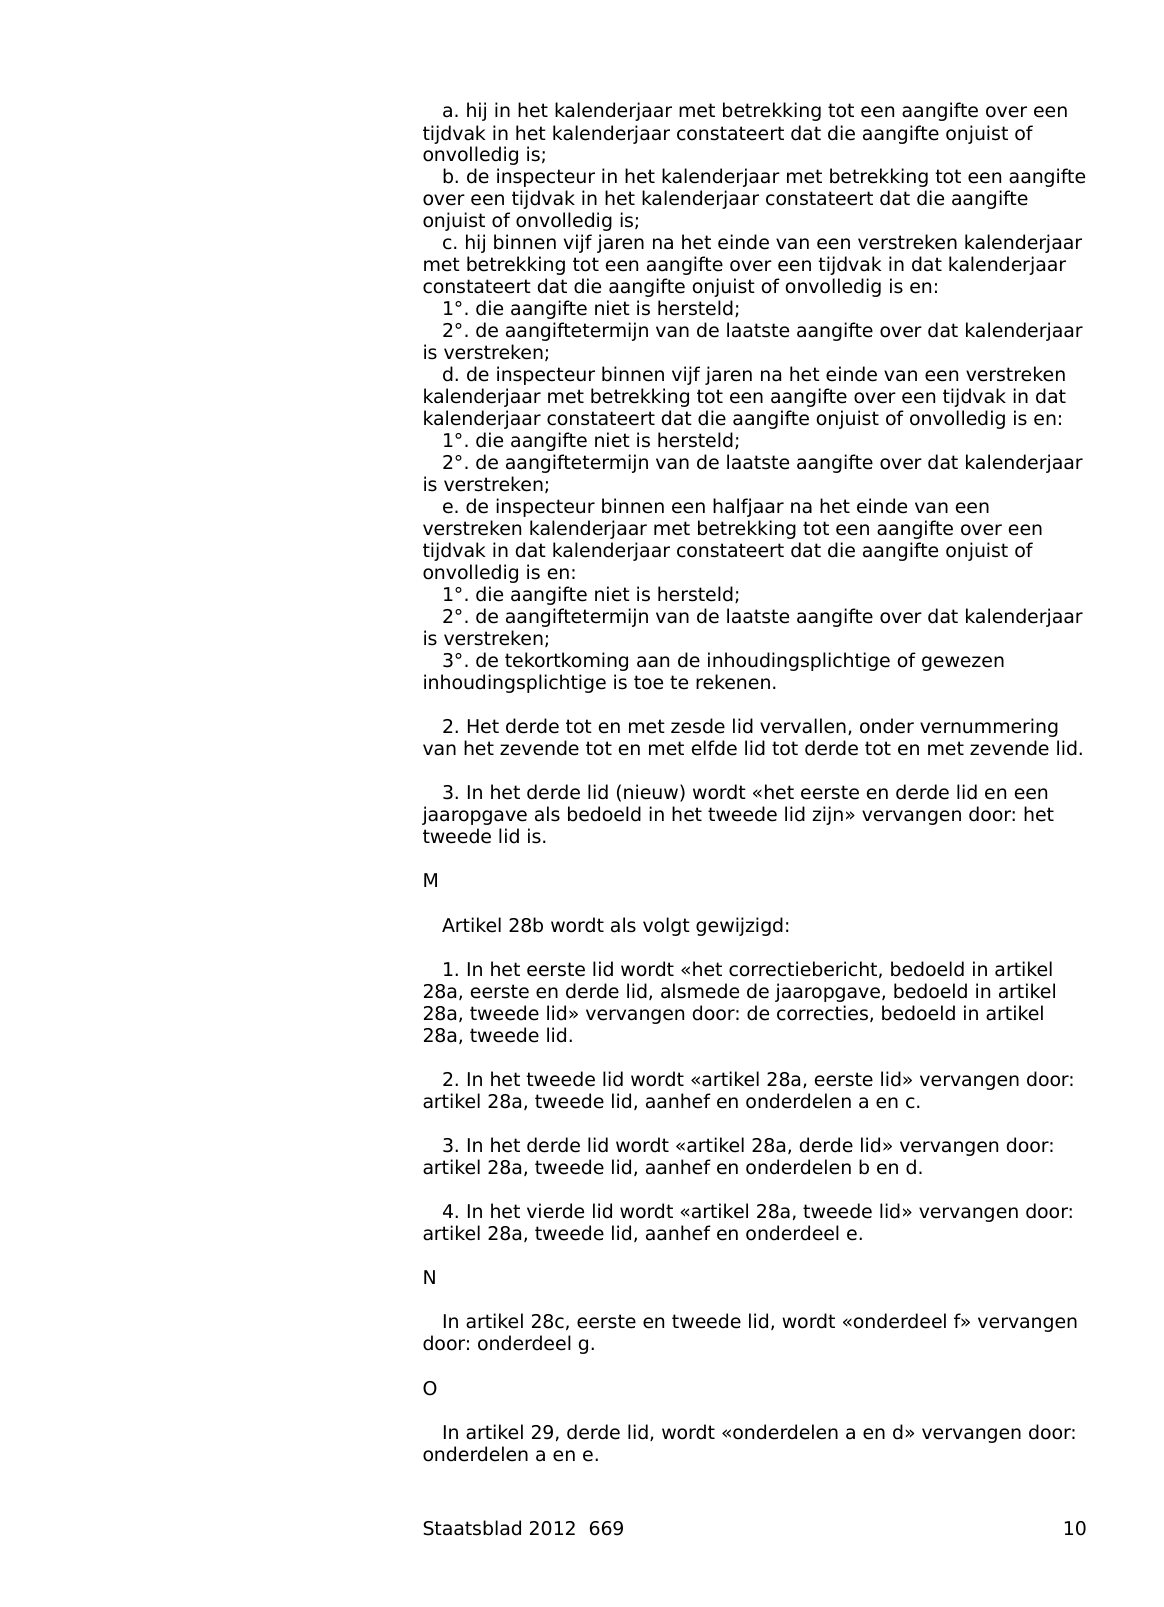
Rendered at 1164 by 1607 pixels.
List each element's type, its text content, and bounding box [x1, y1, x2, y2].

text 1°. die aangifte niet is hersteld; [422, 298, 1087, 320]
text 2°. de aangiftetermijn van de laatste aangifte over dat kalenderjaar is verstreken; [422, 320, 1087, 364]
text 3. In het derde lid wordt «artikel 28a, derde lid» vervangen door: artikel 28a, tweede lid, aanhef en onderdelen b en d. [422, 1135, 1087, 1179]
text 3°. de tekortkoming aan de inhoudingsplichtige of gewezen inhoudingsplichtige is toe te rekenen. [422, 650, 1087, 694]
text In artikel 29, derde lid, wordt «onderdelen a en d» vervangen door: onderdelen a en e. [422, 1422, 1087, 1466]
text a. hij in het kalenderjaar met betrekking tot een aangifte over een tijdvak in het kalenderjaar constateert dat die aangifte onjuist of onvolledig is; [422, 100, 1087, 166]
text Artikel 28b wordt als volgt gewijzigd: [422, 914, 1087, 936]
text In artikel 28c, eerste en tweede lid, wordt «onderdeel f» vervangen door: onderdeel g. [422, 1311, 1087, 1355]
text M [422, 870, 1087, 892]
text 1°. die aangifte niet is hersteld; [422, 430, 1087, 452]
text c. hij binnen vijf jaren na het einde van een verstreken kalenderjaar met betrekking tot een aangifte over een tijdvak in dat kalenderjaar constateert dat die aangifte onjuist of onvolledig is en: [422, 232, 1087, 298]
text b. de inspecteur in het kalenderjaar met betrekking tot een aangifte over een tijdvak in het kalenderjaar constateert dat die aangifte onjuist of onvolledig is; [422, 166, 1087, 232]
text 3. In het derde lid (nieuw) wordt «het eerste en derde lid en een jaaropgave als bedoeld in het tweede lid zijn» vervangen door: het tweede lid is. [422, 782, 1087, 848]
text e. de inspecteur binnen een halfjaar na het einde van een verstreken kalenderjaar met betrekking tot een aangifte over een tijdvak in dat kalenderjaar constateert dat die aangifte onjuist of onvolledig is en: [422, 496, 1087, 584]
text 4. In het vierde lid wordt «artikel 28a, tweede lid» vervangen door: artikel 28a, tweede lid, aanhef en onderdeel e. [422, 1201, 1087, 1245]
text O [422, 1377, 1087, 1399]
text 2°. de aangiftetermijn van de laatste aangifte over dat kalenderjaar is verstreken; [422, 606, 1087, 650]
text d. de inspecteur binnen vijf jaren na het einde van een verstreken kalenderjaar met betrekking tot een aangifte over een tijdvak in dat kalenderjaar constateert dat die aangifte onjuist of onvolledig is en: [422, 364, 1087, 430]
text N [422, 1267, 1087, 1289]
text 1°. die aangifte niet is hersteld; [422, 584, 1087, 606]
text 2. In het tweede lid wordt «artikel 28a, eerste lid» vervangen door: artikel 28a, tweede lid, aanhef en onderdelen a en c. [422, 1069, 1087, 1113]
text 2°. de aangiftetermijn van de laatste aangifte over dat kalenderjaar is verstreken; [422, 452, 1087, 496]
text 1. In het eerste lid wordt «het correctiebericht, bedoeld in artikel 28a, eerste en derde lid, alsmede de jaaropgave, bedoeld in artikel 28a, tweede lid» vervangen door: de correcties, bedoeld in artikel 28a, tweede lid. [422, 959, 1087, 1047]
text 2. Het derde tot en met zesde lid vervallen, onder vernummering van het zevende tot en met elfde lid tot derde tot en met zevende lid. [422, 716, 1087, 760]
